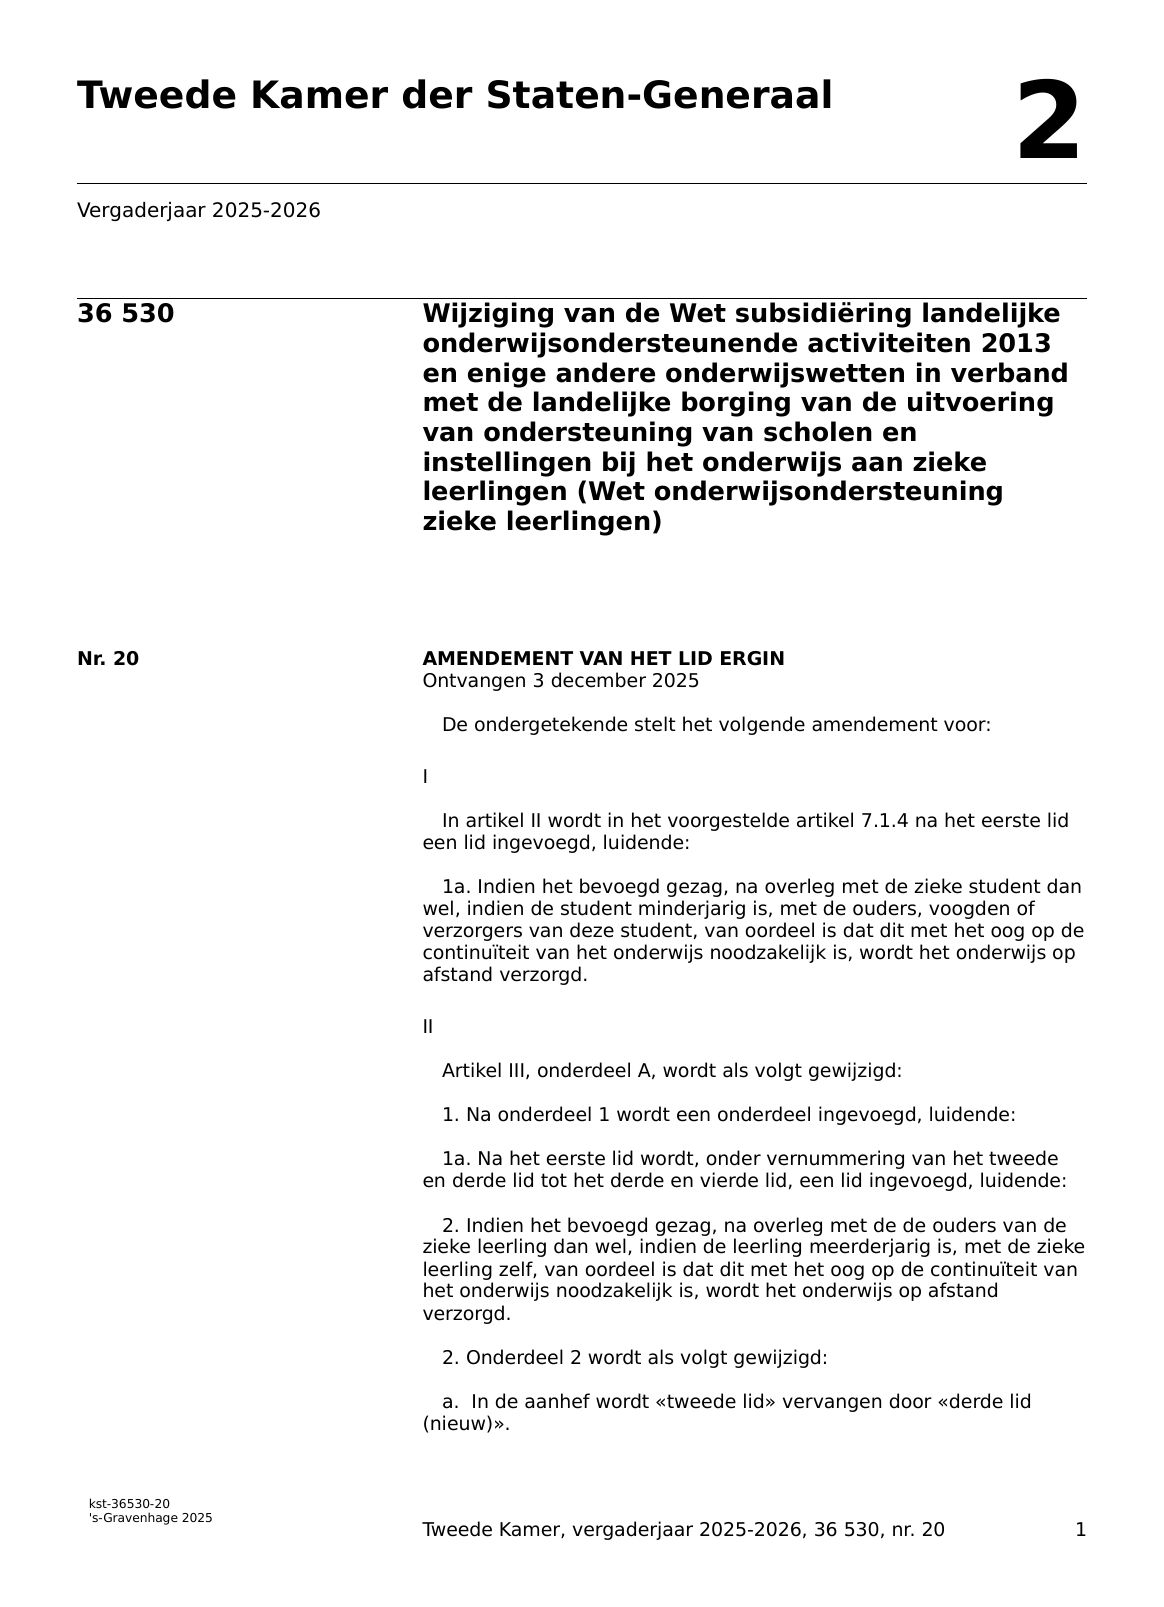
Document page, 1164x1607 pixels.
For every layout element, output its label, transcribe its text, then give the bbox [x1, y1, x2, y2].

text 1a. Na het eerste lid wordt, onder vernummering van het tweede en derde lid tot het derde en vierde lid, een lid ingevoegd, luidende: [422, 1148, 1087, 1192]
subtitle Nr. 20 AMENDEMENT VAN HET LID ERGIN [77, 647, 1087, 669]
text 2. Indien het bevoegd gezag, na overleg met de de ouders van de zieke leerling dan wel, indien de leerling meerderjarig is, met de zieke leerling zelf, van oordeel is dat dit met het oog op de continuïteit van het onderwijs noodzakelijk is, wordt het onderwijs op afstand verzorgd. [422, 1214, 1087, 1324]
subtitle I [422, 766, 1087, 788]
text Ontvangen 3 december 2025 [422, 669, 1087, 691]
table_header Tweede Kamer der Staten-Generaal [77, 59, 886, 183]
text Artikel III, onderdeel A, wordt als volgt gewijzigd: [422, 1060, 1087, 1082]
text In artikel II wordt in het voorgestelde artikel 7.1.4 na het eerste lid een lid ingevoegd, luidende: [422, 810, 1087, 854]
table_cell Vergaderjaar 2025-2026 [77, 184, 1087, 298]
subtitle II [422, 1016, 1087, 1038]
text 1a. Indien het bevoegd gezag, na overleg met de zieke student dan wel, indien de student minderjarig is, met de ouders, voogden of verzorgers van deze student, van oordeel is dat dit met het oog op de continuïteit van het onderwijs noodzakelijk is, wordt het onderwijs op afstand verzorgd. [422, 876, 1087, 986]
table_header 2 [886, 59, 1087, 183]
text kst-36530-20 [88, 1497, 323, 1511]
text 1. Na onderdeel 1 wordt een onderdeel ingevoegd, luidende: [422, 1104, 1087, 1126]
text 's-Gravenhage 2025 [88, 1511, 323, 1525]
text 2. Onderdeel 2 wordt als volgt gewijzigd: [422, 1347, 1087, 1368]
text De ondergetekende stelt het volgende amendement voor: [422, 714, 1087, 736]
text a. In de aanhef wordt «tweede lid» vervangen door «derde lid (nieuw)». [422, 1391, 1087, 1435]
subtitle 36 530 Wijziging van de Wet subsidiëring landelijke onderwijsondersteunende activiteiten 2013 en enige andere onderwijswetten in verband met de landelijke borging van de uitvoering van ondersteuning van scholen en instellingen bij het onderwijs aan zieke leerlingen (Wet onderwijsondersteuning zieke leerlingen) [77, 299, 1087, 536]
